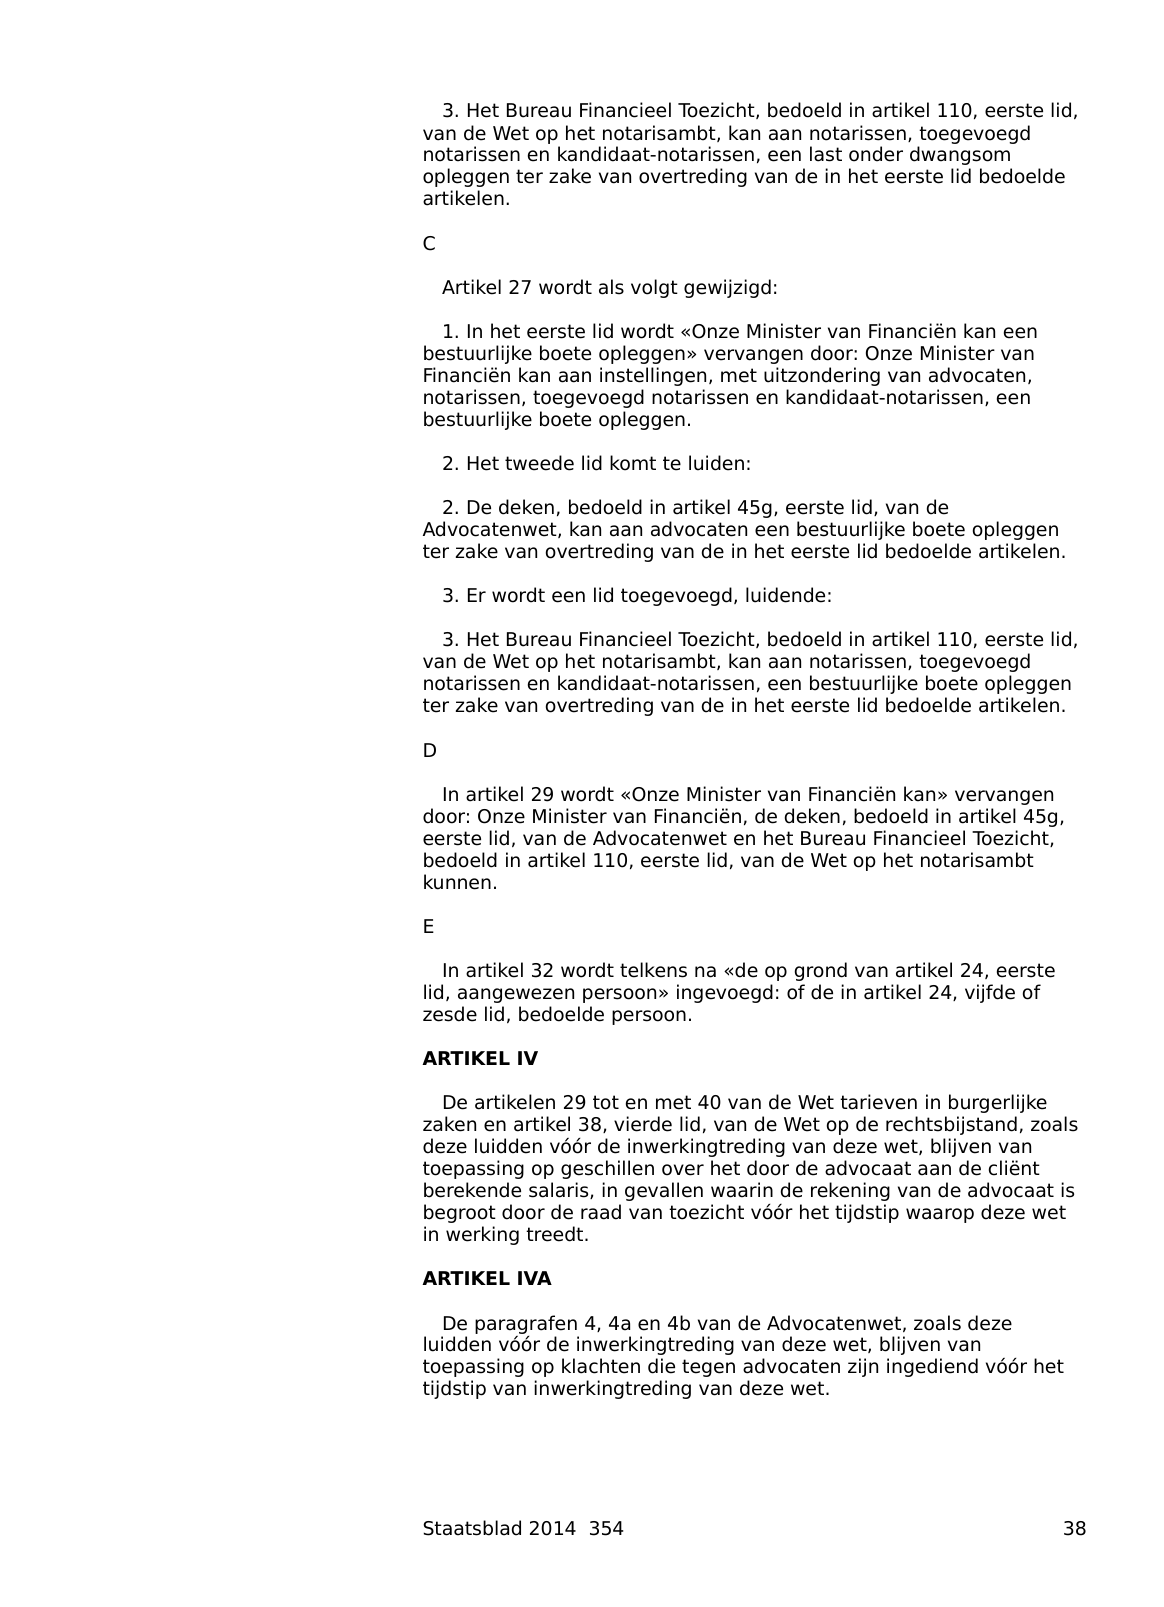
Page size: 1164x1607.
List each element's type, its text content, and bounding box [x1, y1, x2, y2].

text 3. Het Bureau Financieel Toezicht, bedoeld in artikel 110, eerste lid, van de Wet op het notarisambt, kan aan notarissen, toegevoegd notarissen en kandidaat-notarissen, een last onder dwangsom opleggen ter zake van overtreding van de in het eerste lid bedoelde artikelen. [422, 100, 1087, 210]
text D [422, 739, 1087, 761]
text C [422, 232, 1087, 254]
text Artikel 27 wordt als volgt gewijzigd: [422, 277, 1087, 299]
text 3. Er wordt een lid toegevoegd, luidende: [422, 585, 1087, 607]
text In artikel 32 wordt telkens na «de op grond van artikel 24, eerste lid, aangewezen persoon» ingevoegd: of de in artikel 24, vijfde of zesde lid, bedoelde persoon. [422, 960, 1087, 1026]
subtitle ARTIKEL IV [422, 1048, 1087, 1070]
text De paragrafen 4, 4a en 4b van de Advocatenwet, zoals deze luidden vóór de inwerkingtreding van deze wet, blijven van toepassing op klachten die tegen advocaten zijn ingediend vóór het tijdstip van inwerkingtreding van deze wet. [422, 1312, 1087, 1400]
subtitle ARTIKEL IVA [422, 1268, 1087, 1290]
text De artikelen 29 tot en met 40 van de Wet tarieven in burgerlijke zaken en artikel 38, vierde lid, van de Wet op de rechtsbijstand, zoals deze luidden vóór de inwerkingtreding van deze wet, blijven van toepassing op geschillen over het door de advocaat aan de cliënt berekende salaris, in gevallen waarin de rekening van de advocaat is begroot door de raad van toezicht vóór het tijdstip waarop deze wet in werking treedt. [422, 1092, 1087, 1246]
text In artikel 29 wordt «Onze Minister van Financiën kan» vervangen door: Onze Minister van Financiën, de deken, bedoeld in artikel 45g, eerste lid, van de Advocatenwet en het Bureau Financieel Toezicht, bedoeld in artikel 110, eerste lid, van de Wet op het notarisambt kunnen. [422, 784, 1087, 893]
text 1. In het eerste lid wordt «Onze Minister van Financiën kan een bestuurlijke boete opleggen» vervangen door: Onze Minister van Financiën kan aan instellingen, met uitzondering van advocaten, notarissen, toegevoegd notarissen en kandidaat-notarissen, een bestuurlijke boete opleggen. [422, 321, 1087, 431]
text 3. Het Bureau Financieel Toezicht, bedoeld in artikel 110, eerste lid, van de Wet op het notarisambt, kan aan notarissen, toegevoegd notarissen en kandidaat-notarissen, een bestuurlijke boete opleggen ter zake van overtreding van de in het eerste lid bedoelde artikelen. [422, 629, 1087, 717]
text E [422, 916, 1087, 938]
text 2. Het tweede lid komt te luiden: [422, 453, 1087, 475]
text 2. De deken, bedoeld in artikel 45g, eerste lid, van de Advocatenwet, kan aan advocaten een bestuurlijke boete opleggen ter zake van overtreding van de in het eerste lid bedoelde artikelen. [422, 497, 1087, 563]
